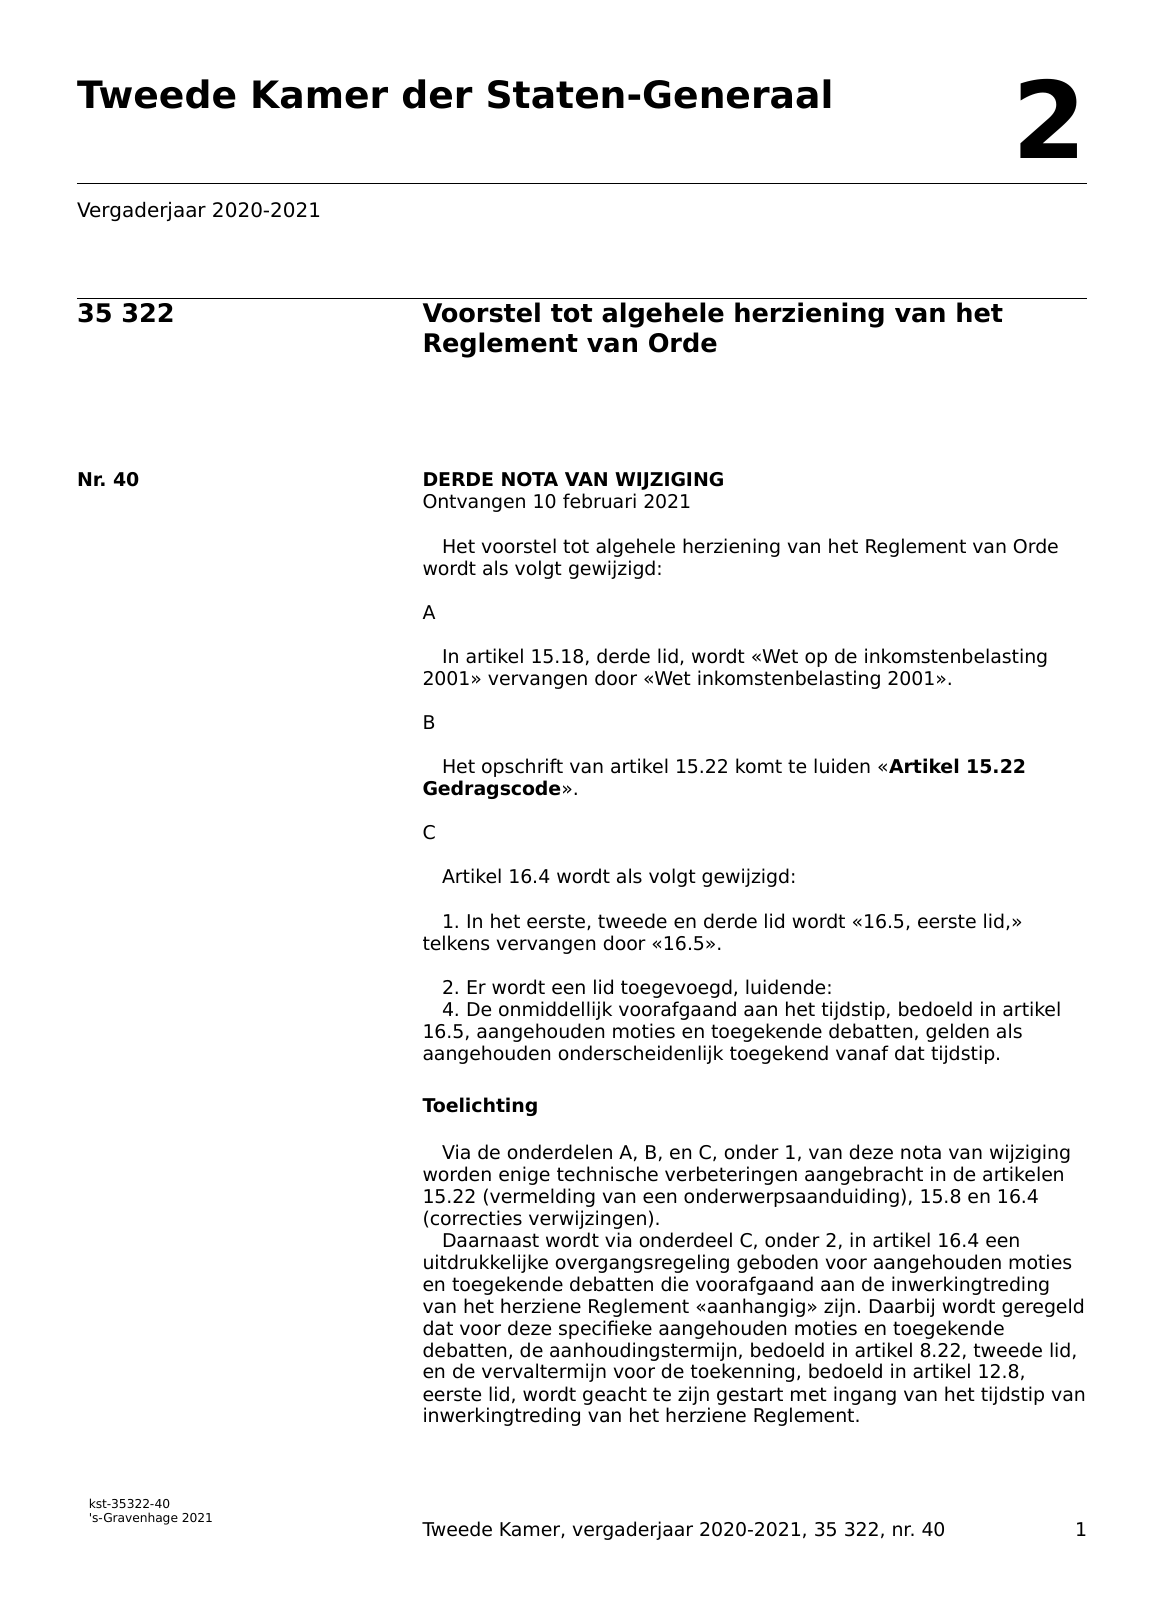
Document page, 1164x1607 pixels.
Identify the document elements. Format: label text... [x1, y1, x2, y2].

subtitle C [422, 822, 1087, 844]
text Het voorstel tot algehele herziening van het Reglement van Orde wordt als volgt gewijzigd: [422, 536, 1087, 579]
table_cell Vergaderjaar 2020-2021 [77, 184, 1087, 298]
table_header 2 [886, 59, 1087, 183]
table_header Tweede Kamer der Staten-Generaal [77, 59, 886, 183]
text Via de onderdelen A, B, en C, onder 1, van deze nota van wijziging worden enige technische verbeteringen aangebracht in de artikelen 15.22 (vermelding van een onderwerpsaanduiding), 15.8 en 16.4 (correcties verwijzingen). [422, 1142, 1087, 1229]
text Het opschrift van artikel 15.22 komt te luiden «Artikel 15.22 Gedragscode». [422, 756, 1087, 800]
text 4. De onmiddellijk voorafgaand aan het tijdstip, bedoeld in artikel 16.5, aangehouden moties en toegekende debatten, gelden als aangehouden onderscheidenlijk toegekend vanaf dat tijdstip. [422, 999, 1087, 1065]
text 2. Er wordt een lid toegevoegd, luidende: [422, 977, 1087, 999]
subtitle Toelichting [422, 1095, 1087, 1117]
text In artikel 15.18, derde lid, wordt «Wet op de inkomstenbelasting 2001» vervangen door «Wet inkomstenbelasting 2001». [422, 646, 1087, 690]
subtitle B [422, 712, 1087, 734]
text Ontvangen 10 februari 2021 [422, 491, 1087, 513]
text 1. In het eerste, tweede en derde lid wordt «16.5, eerste lid,» telkens vervangen door «16.5». [422, 911, 1087, 954]
subtitle A [422, 602, 1087, 624]
subtitle 35 322 Voorstel tot algehele herziening van het Reglement van Orde [77, 299, 1087, 358]
subtitle Nr. 40 DERDE NOTA VAN WIJZIGING [77, 469, 1087, 491]
text 's-Gravenhage 2021 [88, 1511, 323, 1525]
text Artikel 16.4 wordt als volgt gewijzigd: [422, 866, 1087, 888]
text Daarnaast wordt via onderdeel C, onder 2, in artikel 16.4 een uitdrukkelijke overgangsregeling geboden voor aangehouden moties en toegekende debatten die voorafgaand aan de inwerkingtreding van het herziene Reglement «aanhangig» zijn. Daarbij wordt geregeld dat voor deze specifieke aangehouden moties en toegekende debatten, de aanhoudingstermijn, bedoeld in artikel 8.22, tweede lid, en de vervaltermijn voor de toekenning, bedoeld in artikel 12.8, eerste lid, wordt geacht te zijn gestart met ingang van het tijdstip van inwerkingtreding van het herziene Reglement. [422, 1229, 1087, 1427]
text kst-35322-40 [88, 1497, 323, 1511]
